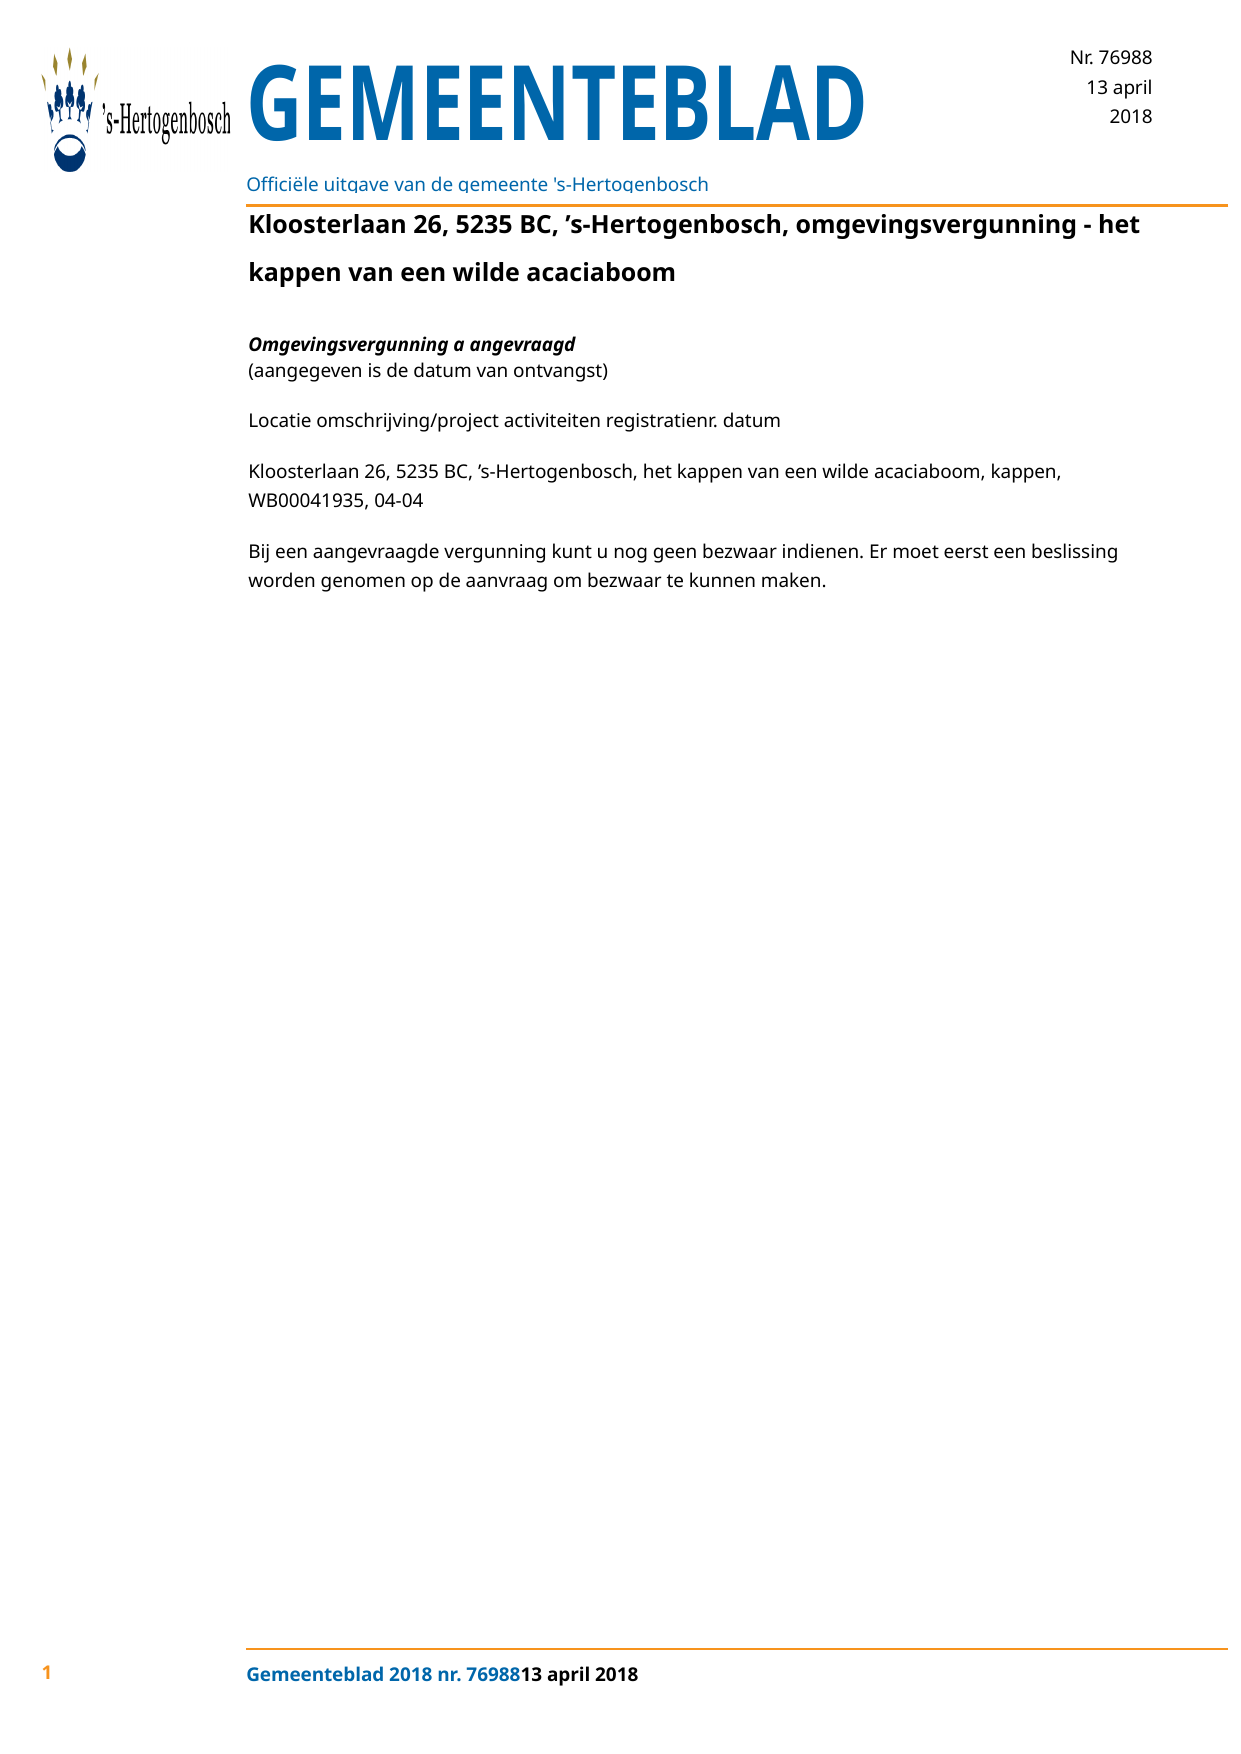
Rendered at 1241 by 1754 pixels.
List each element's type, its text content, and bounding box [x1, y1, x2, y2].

text Kloosterlaan 26, 5235 BC, ’s-Hertogenbosch, omgevingsvergunning - het kappen van een wilde acaciaboom [248, 207, 1152, 288]
text (aangegeven is de datum van ontvangst) [248, 357, 1152, 383]
text Bij een aangevraagde vergunning kunt u nog geen bezwaar indienen. Er moet eerst een beslissing worden genomen op de aanvraag om bezwaar te kunnen maken. [248, 538, 1152, 593]
picture [41, 47, 231, 172]
text Kloosterlaan 26, 5235 BC, ’s-Hertogenbosch, het kappen van een wilde acaciaboom, kappen, WB00041935, 04-04 [248, 458, 1152, 513]
text Omgevingsvergunning a angevraagd [248, 331, 1152, 357]
text Locatie omschrijving/project activiteiten registratienr. datum [248, 408, 1152, 433]
